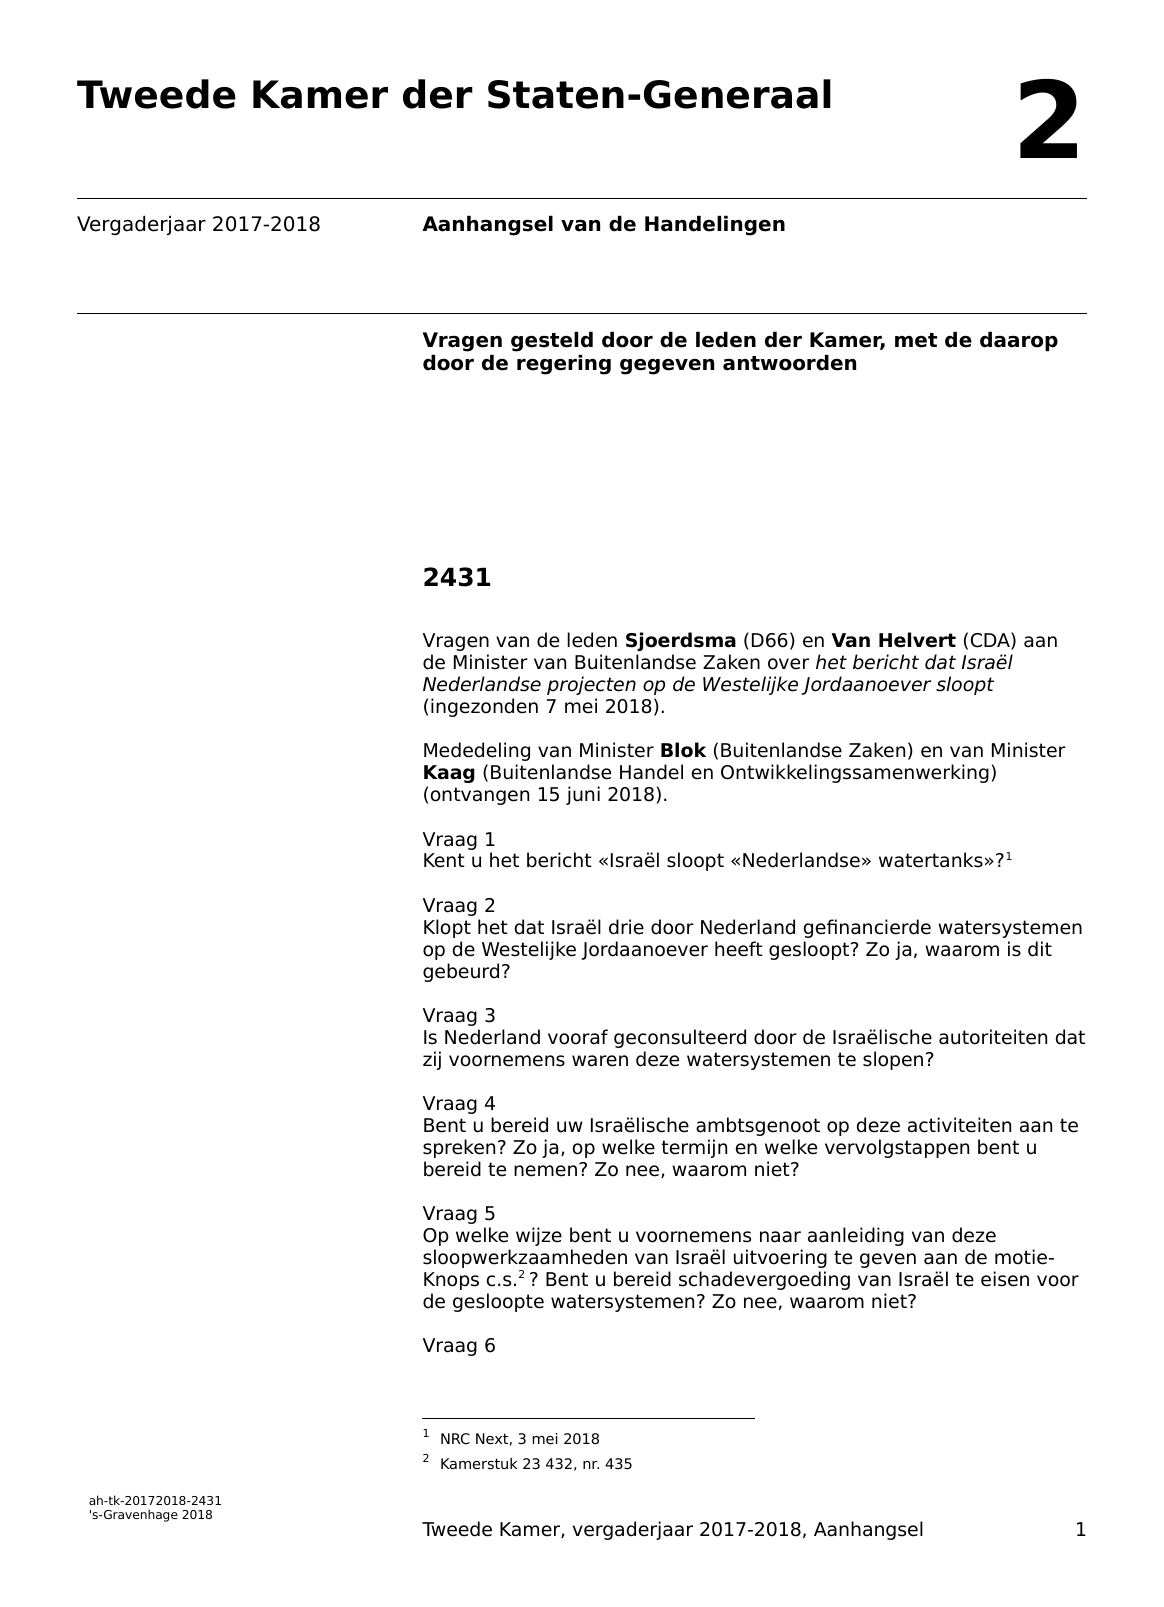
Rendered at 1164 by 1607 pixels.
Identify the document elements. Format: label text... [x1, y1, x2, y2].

text 2431 [422, 563, 1087, 592]
table_header 2 [886, 59, 1087, 198]
text Vraag 3 [422, 1005, 1087, 1027]
text Mededeling van Minister Blok (Buitenlandse Zaken) en van Minister Kaag (Buitenlandse Handel en Ontwikkelingssamenwerking) (ontvangen 15 juni 2018). [422, 740, 1087, 806]
text ah-tk-20172018-2431 [88, 1494, 323, 1508]
text NRC Next, 3 mei 2018 [422, 1427, 1087, 1449]
text Vraag 5 [422, 1203, 1087, 1225]
table_cell Aanhangsel van de Handelingen [422, 199, 1087, 313]
text Bent u bereid uw Israëlische ambtsgenoot op deze activiteiten aan te spreken? Zo ja, op welke termijn en welke vervolgstappen bent u bereid te nemen? Zo nee, waarom niet? [422, 1115, 1087, 1181]
text Vraag 2 [422, 894, 1087, 917]
text Kamerstuk 23 432, nr. 435 [422, 1452, 1087, 1474]
text Vragen van de leden Sjoerdsma (D66) en Van Helvert (CDA) aan de Minister van Buitenlandse Zaken over het bericht dat Israël Nederlandse projecten op de Westelijke Jordaanoever sloopt (ingezonden 7 mei 2018). [422, 630, 1087, 718]
text Vraag 4 [422, 1093, 1087, 1115]
table_cell [77, 314, 422, 375]
table_cell Vragen gesteld door de leden der Kamer, met de daarop door de regering gegeven antwoorden [422, 314, 1087, 375]
text Vraag 1 [422, 828, 1087, 850]
table_cell Vergaderjaar 2017-2018 [77, 199, 422, 313]
table_header Tweede Kamer der Staten-Generaal [77, 59, 886, 198]
text Is Nederland vooraf geconsulteerd door de Israëlische autoriteiten dat zij voornemens waren deze watersystemen te slopen? [422, 1027, 1087, 1071]
text Op welke wijze bent u voornemens naar aanleiding van deze sloopwerkzaamheden van Israël uitvoering te geven aan de motie-Knops c.s.? Bent u bereid schadevergoeding van Israël te eisen voor de gesloopte watersystemen? Zo nee, waarom niet? [422, 1225, 1087, 1313]
text Kent u het bericht «Israël sloopt «Nederlandse» watertanks»? [422, 850, 1087, 872]
text Klopt het dat Israël drie door Nederland gefinancierde watersystemen op de Westelijke Jordaanoever heeft gesloopt? Zo ja, waarom is dit gebeurd? [422, 917, 1087, 982]
text Vraag 6 [422, 1335, 1087, 1357]
text 's-Gravenhage 2018 [88, 1508, 323, 1522]
